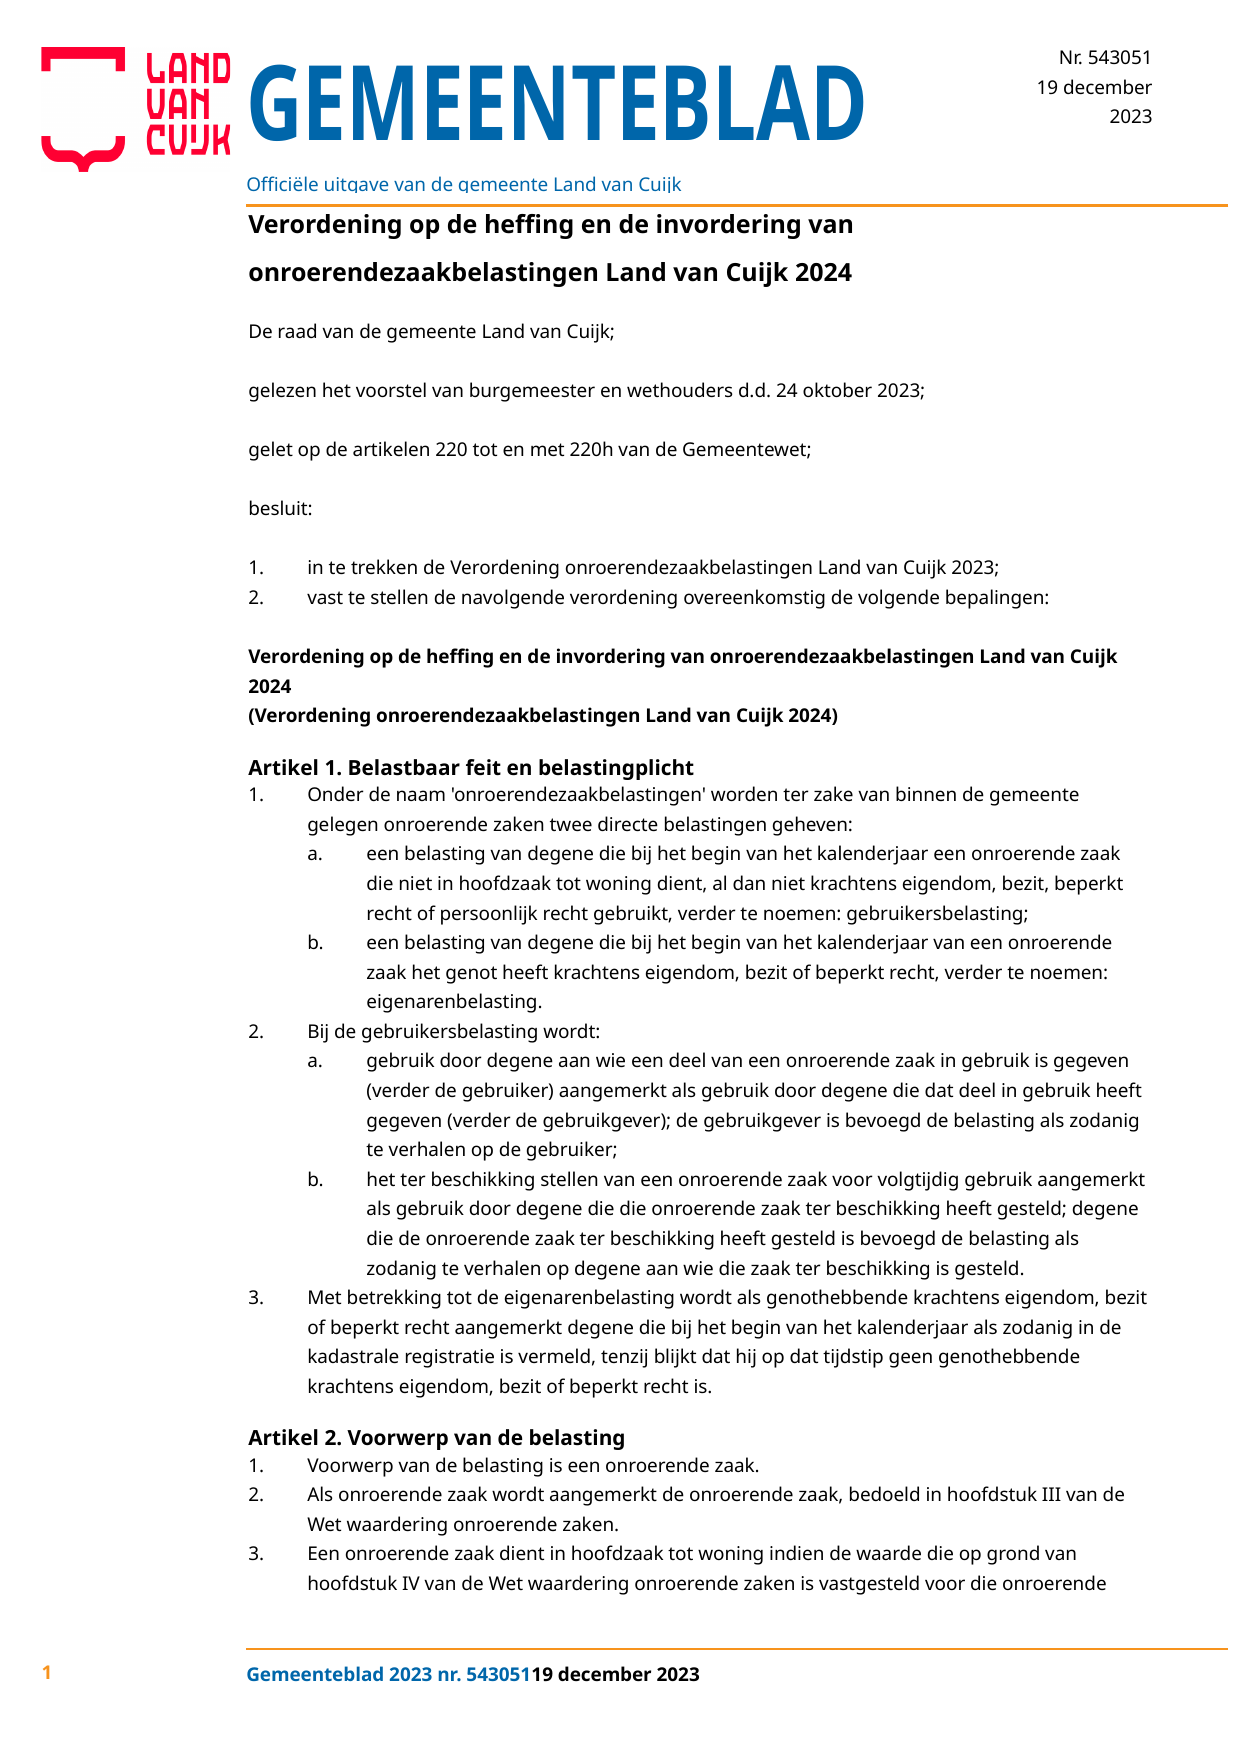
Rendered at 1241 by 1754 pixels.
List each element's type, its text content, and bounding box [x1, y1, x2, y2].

text Verordening op de heffing en de invordering van onroerendezaakbelastingen Land van Cuijk 2024 [248, 207, 1152, 288]
text Verordening op de heffing en de invordering van onroerendezaakbelastingen Land van Cuijk 2024 [248, 643, 1152, 699]
list in te trekken de Verordening onroerendezaakbelastingen Land van Cuijk 2023; [248, 554, 1152, 580]
text gelezen het voorstel van burgemeester en wethouders d.d. 24 oktober 2023; [248, 377, 1152, 403]
list het ter beschikking stellen van een onroerende zaak voor volgtijdig gebruik aangemerkt als gebruik door degene die die onroerende zaak ter beschikking heeft gesteld; degene die de onroerende zaak ter beschikking heeft gesteld is bevoegd de belasting als zodanig te verhalen op degene aan wie die zaak ter beschikking is gesteld. [307, 1166, 1152, 1280]
text (Verordening onroerendezaakbelastingen Land van Cuijk 2024) [248, 702, 1152, 728]
list Met betrekking tot de eigenarenbelasting wordt als genothebbende krachtens eigendom, bezit of beperkt recht aangemerkt degene die bij het begin van het kalenderjaar als zodanig in de kadastrale registratie is vermeld, tenzij blijkt dat hij op dat tijdstip geen genothebbende krachtens eigendom, bezit of beperkt recht is. [248, 1284, 1152, 1399]
text besluit: [248, 495, 1152, 521]
text De raad van de gemeente Land van Cuijk; [248, 318, 1152, 344]
list gebruik door degene aan wie een deel van een onroerende zaak in gebruik is gegeven (verder de gebruiker) aangemerkt als gebruik door degene die dat deel in gebruik heeft gegeven (verder de gebruikgever); de gebruikgever is bevoegd de belasting als zodanig te verhalen op de gebruiker; [307, 1048, 1152, 1162]
list een belasting van degene die bij het begin van het kalenderjaar van een onroerende zaak het genot heeft krachtens eigendom, bezit of beperkt recht, verder te noemen: eigenarenbelasting. [307, 929, 1152, 1014]
text gelet op de artikelen 220 tot en met 220h van de Gemeentewet; [248, 436, 1152, 462]
list Als onroerende zaak wordt aangemerkt de onroerende zaak, bedoeld in hoofdstuk III van de Wet waardering onroerende zaken. [248, 1481, 1152, 1537]
list Een onroerende zaak dient in hoofdzaak tot woning indien de waarde die op grond van hoofdstuk IV van de Wet waardering onroerende zaken is vastgesteld voor die onroerende [248, 1541, 1152, 1596]
list vast te stellen de navolgende verordening overeenkomstig de volgende bepalingen: [248, 584, 1152, 610]
list Bij de gebruikersbelasting wordt: [248, 1018, 1152, 1044]
list Voorwerp van de belasting is een onroerende zaak. [248, 1452, 1152, 1478]
list Onder de naam 'onroerendezaakbelastingen' worden ter zake van binnen de gemeente gelegen onroerende zaken twee directe belastingen geheven: [248, 781, 1152, 837]
text Artikel 1. Belastbaar feit en belastingplicht [248, 753, 1152, 781]
picture [41, 47, 231, 172]
text Artikel 2. Voorwerp van de belasting [248, 1423, 1152, 1452]
list een belasting van degene die bij het begin van het kalenderjaar een onroerende zaak die niet in hoofdzaak tot woning dient, al dan niet krachtens eigendom, bezit, beperkt recht of persoonlijk recht gebruikt, verder te noemen: gebruikersbelasting; [307, 841, 1152, 925]
